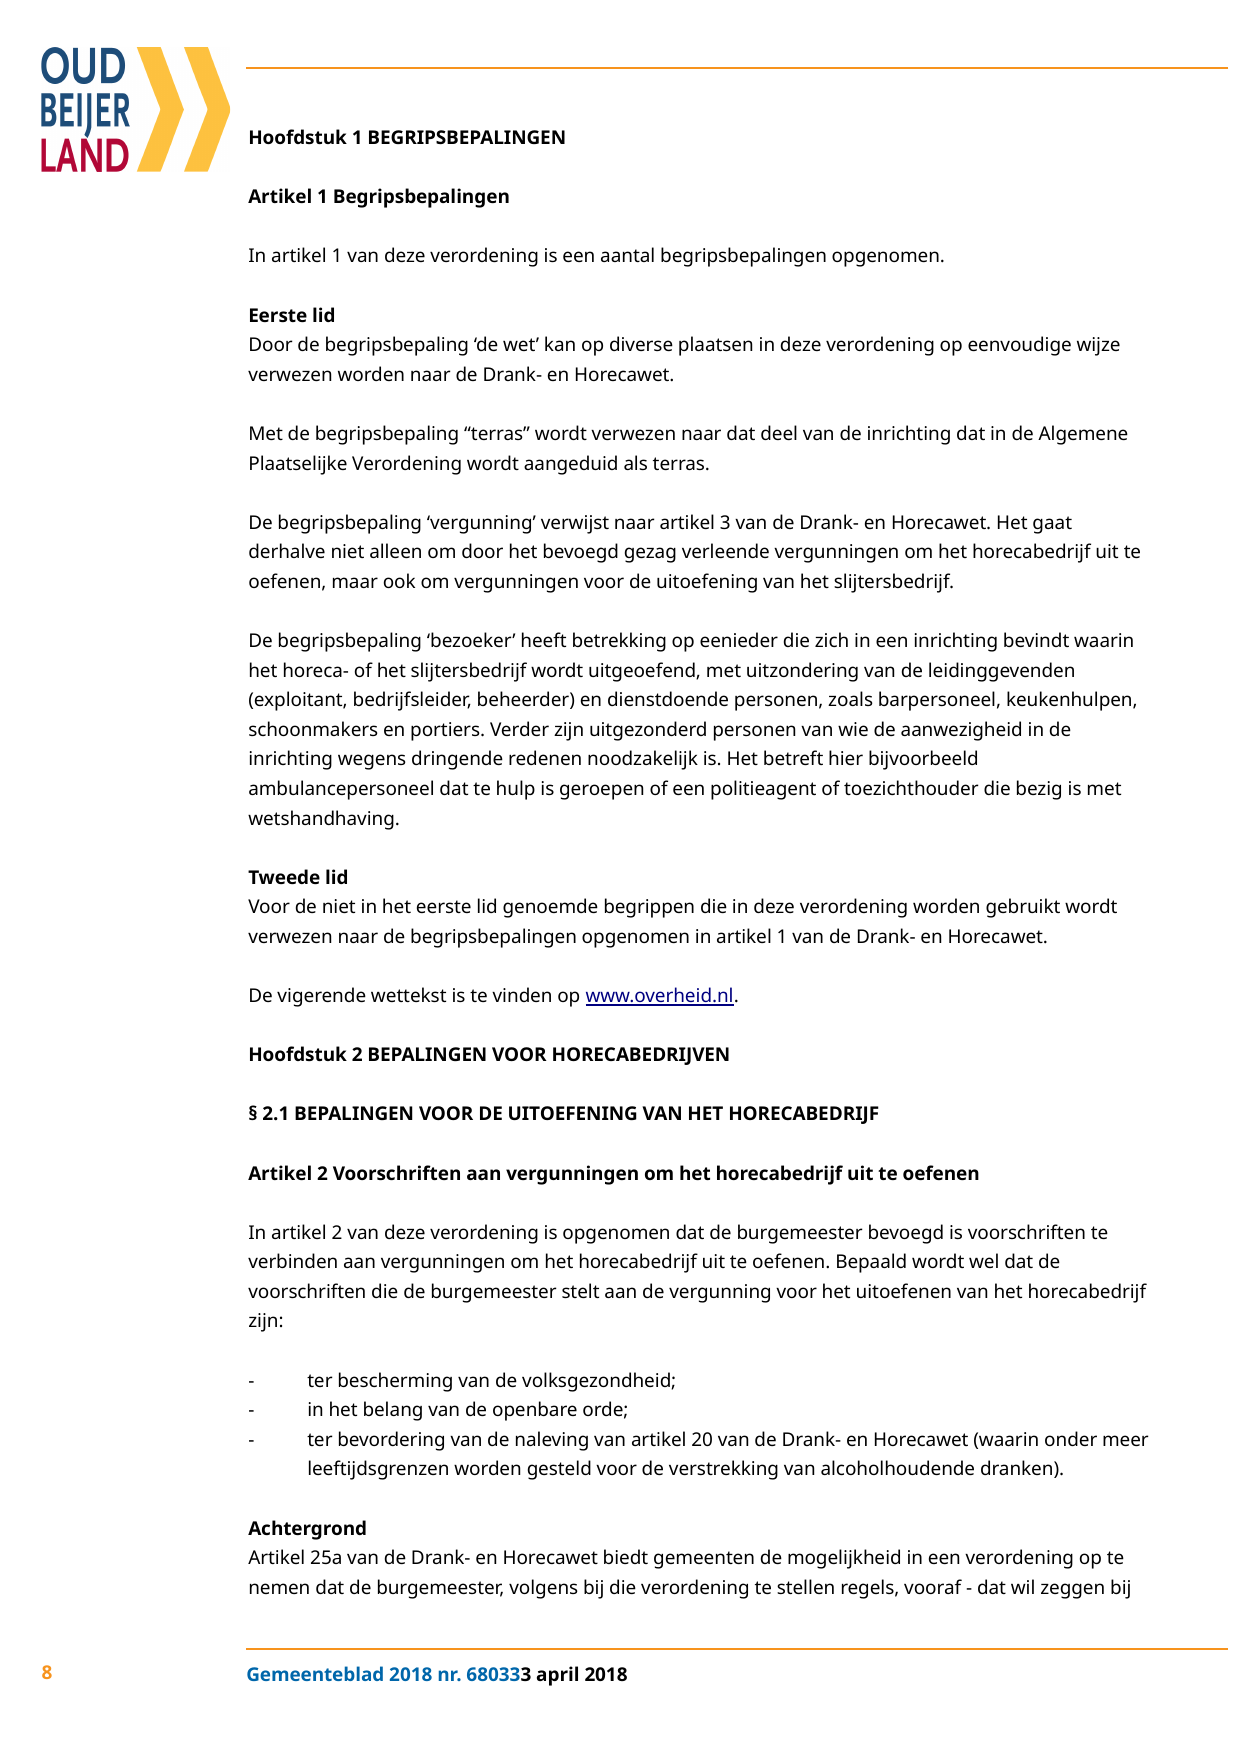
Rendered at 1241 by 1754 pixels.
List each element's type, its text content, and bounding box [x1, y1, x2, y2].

list in het belang van de openbare orde; [248, 1396, 1152, 1422]
text Met de begripsbepaling “terras” wordt verwezen naar dat deel van de inrichting dat in de Algemene Plaatselijke Verordening wordt aangeduid als terras. [248, 420, 1152, 476]
text Artikel 1 Begripsbepalingen [248, 183, 1152, 209]
text De begripsbepaling ‘vergunning’ verwijst naar artikel 3 van de Drank- en Horecawet. Het gaat derhalve niet alleen om door het bevoegd gezag verleende vergunningen om het horecabedrijf uit te oefenen, maar ook om vergunningen voor de uitoefening van het slijtersbedrijf. [248, 509, 1152, 594]
list ter bescherming van de volksgezondheid; [248, 1367, 1152, 1393]
text § 2.1 BEPALINGEN VOOR DE UITOEFENING VAN HET HORECABEDRIJF [248, 1101, 1152, 1126]
picture [41, 47, 231, 172]
text De vigerende wettekst is te vinden op www.overheid.nl. [248, 982, 1152, 1008]
text In artikel 2 van deze verordening is opgenomen dat de burgemeester bevoegd is voorschriften te verbinden aan vergunningen om het horecabedrijf uit te oefenen. Bepaald wordt wel dat de voorschriften die de burgemeester stelt aan de vergunning voor het uitoefenen van het horecabedrijf zijn: [248, 1219, 1152, 1333]
text Door de begripsbepaling ‘de wet’ kan op diverse plaatsen in deze verordening op eenvoudige wijze verwezen worden naar de Drank- en Horecawet. [248, 331, 1152, 387]
text Tweede lid [248, 864, 1152, 890]
text Eerste lid [248, 302, 1152, 328]
text Achtergrond [248, 1515, 1152, 1541]
text In artikel 1 van deze verordening is een aantal begripsbepalingen opgenomen. [248, 243, 1152, 268]
text Artikel 2 Voorschriften aan vergunningen om het horecabedrijf uit te oefenen [248, 1160, 1152, 1186]
list ter bevordering van de naleving van artikel 20 van de Drank- en Horecawet (waarin onder meer leeftijdsgrenzen worden gesteld voor de verstrekking van alcoholhoudende dranken). [248, 1426, 1152, 1481]
text Hoofdstuk 2 BEPALINGEN VOOR HORECABEDRIJVEN [248, 1041, 1152, 1067]
text De begripsbepaling ‘bezoeker’ heeft betrekking op eenieder die zich in een inrichting bevindt waarin het horeca- of het slijtersbedrijf wordt uitgeoefend, met uitzondering van de leidinggevenden (exploitant, bedrijfsleider, beheerder) en dienstdoende personen, zoals barpersoneel, keukenhulpen, schoonmakers en portiers. Verder zijn uitgezonderd personen van wie de aanwezigheid in de inrichting wegens dringende redenen noodzakelijk is. Het betreft hier bijvoorbeeld ambulancepersoneel dat te hulp is geroepen of een politieagent of toezichthouder die bezig is met wetshandhaving. [248, 627, 1152, 831]
text Hoofdstuk 1 BEGRIPSBEPALINGEN [248, 124, 1152, 150]
text Voor de niet in het eerste lid genoemde begrippen die in deze verordening worden gebruikt wordt verwezen naar de begripsbepalingen opgenomen in artikel 1 van de Drank- en Horecawet. [248, 893, 1152, 949]
text Artikel 25a van de Drank- en Horecawet biedt gemeenten de mogelijkheid in een verordening op te nemen dat de burgemeester, volgens bij die verordening te stellen regels, vooraf - dat wil zeggen bij [248, 1544, 1152, 1600]
